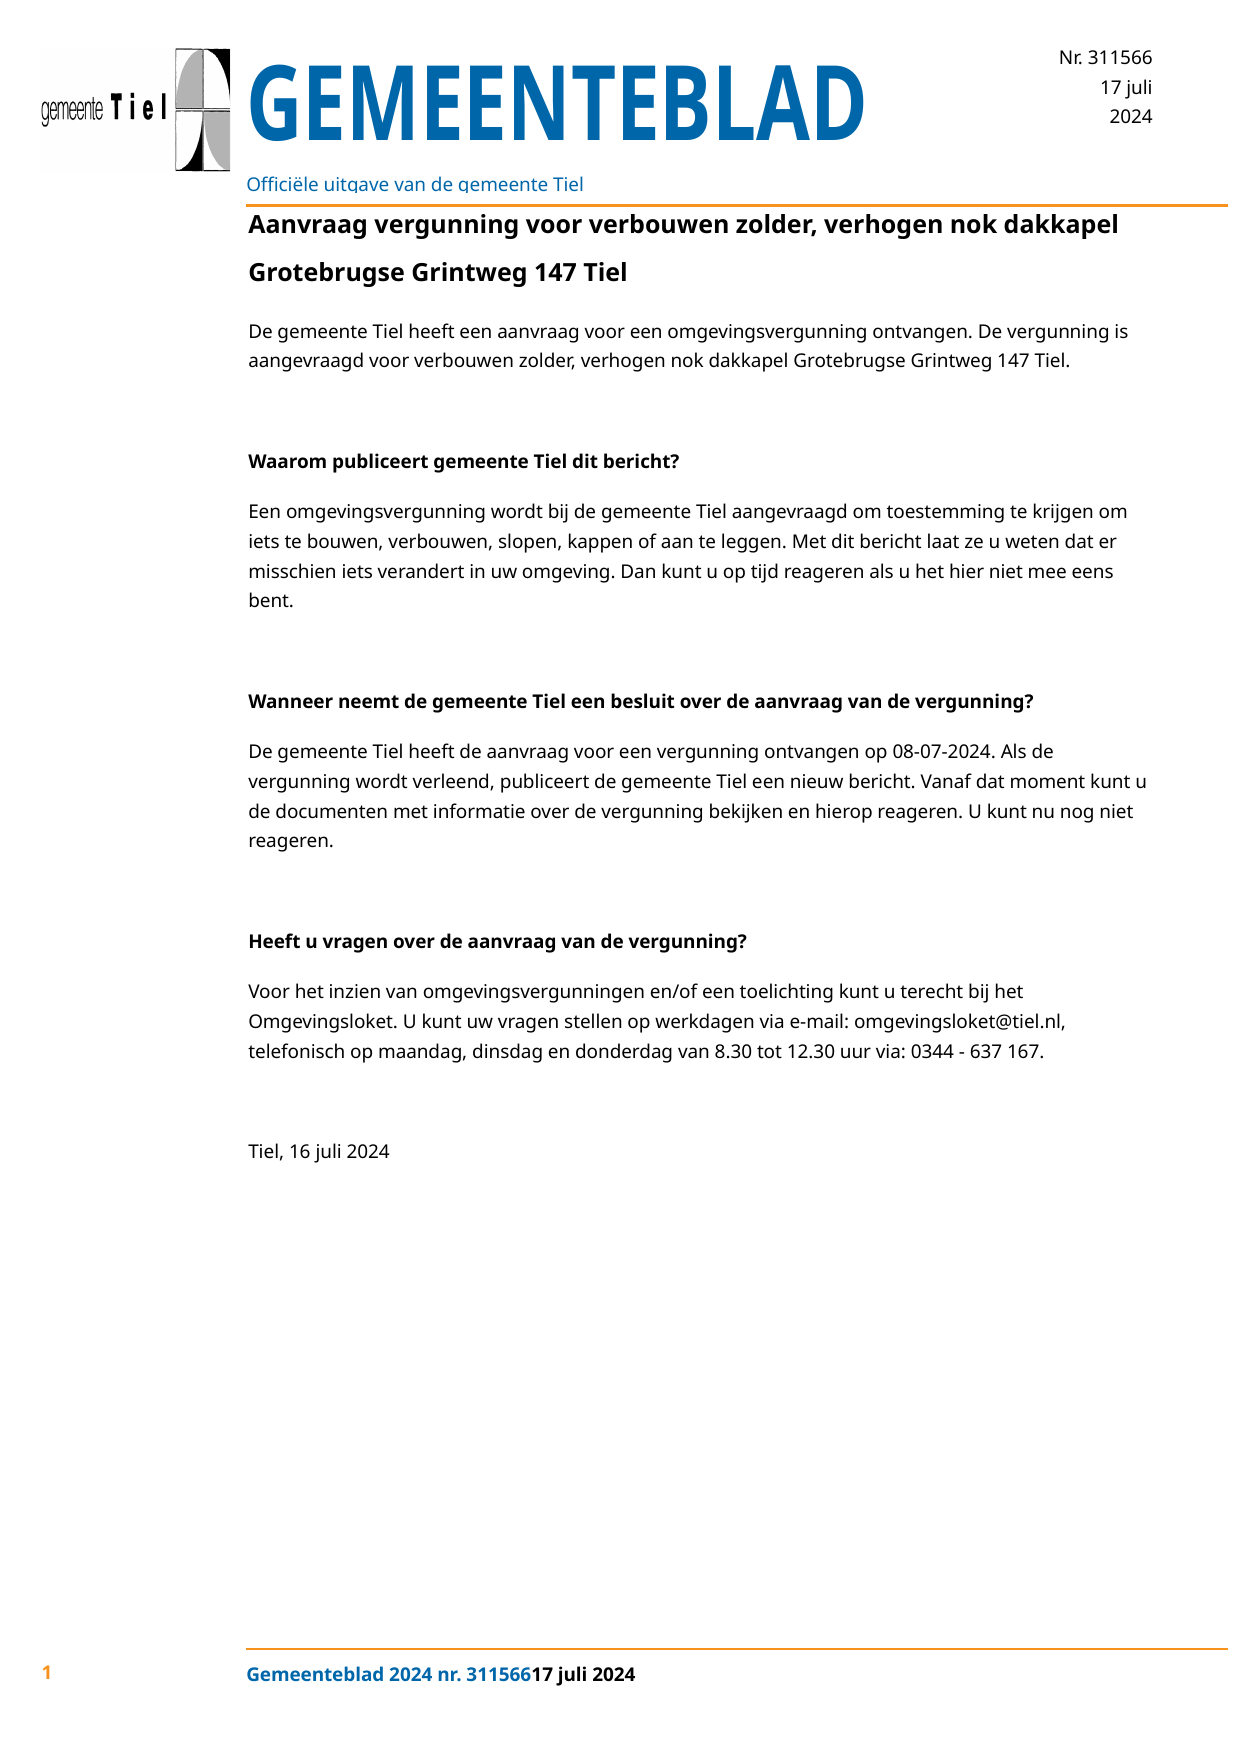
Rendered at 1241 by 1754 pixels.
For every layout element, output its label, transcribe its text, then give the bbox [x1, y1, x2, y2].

picture [41, 47, 231, 172]
text De gemeente Tiel heeft de aanvraag voor een vergunning ontvangen op 08-07-2024. Als de vergunning wordt verleend, publiceert de gemeente Tiel een nieuw bericht. Vanaf dat moment kunt u de documenten met informatie over de vergunning bekijken en hierop reageren. U kunt nu nog niet reageren. [248, 739, 1152, 853]
text Voor het inzien van omgevingsvergunningen en/of een toelichting kunt u terecht bij het Omgevingsloket. U kunt uw vragen stellen op werkdagen via e-mail: omgevingsloket@tiel.nl, telefonisch op maandag, dinsdag en donderdag van 8.30 tot 12.30 uur via: 0344 - 637 167. [248, 979, 1152, 1064]
text Een omgevingsvergunning wordt bij de gemeente Tiel aangevraagd om toestemming te krijgen om iets te bouwen, verbouwen, slopen, kappen of aan te leggen. Met dit bericht laat ze u weten dat er misschien iets verandert in uw omgeving. Dan kunt u op tijd reageren als u het hier niet mee eens bent. [248, 499, 1152, 613]
text Heeft u vragen over de aanvraag van de vergunning? [248, 928, 1152, 954]
text Wanneer neemt de gemeente Tiel een besluit over de aanvraag van de vergunning? [248, 688, 1152, 714]
text Waarom publiceert gemeente Tiel dit bericht? [248, 448, 1152, 474]
text Aanvraag vergunning voor verbouwen zolder, verhogen nok dakkapel Grotebrugse Grintweg 147 Tiel [248, 207, 1152, 288]
text De gemeente Tiel heeft een aanvraag voor een omgevingsvergunning ontvangen. De vergunning is aangevraagd voor verbouwen zolder, verhogen nok dakkapel Grotebrugse Grintweg 147 Tiel. [248, 318, 1152, 373]
text Tiel, 16 juli 2024 [248, 1139, 1152, 1164]
